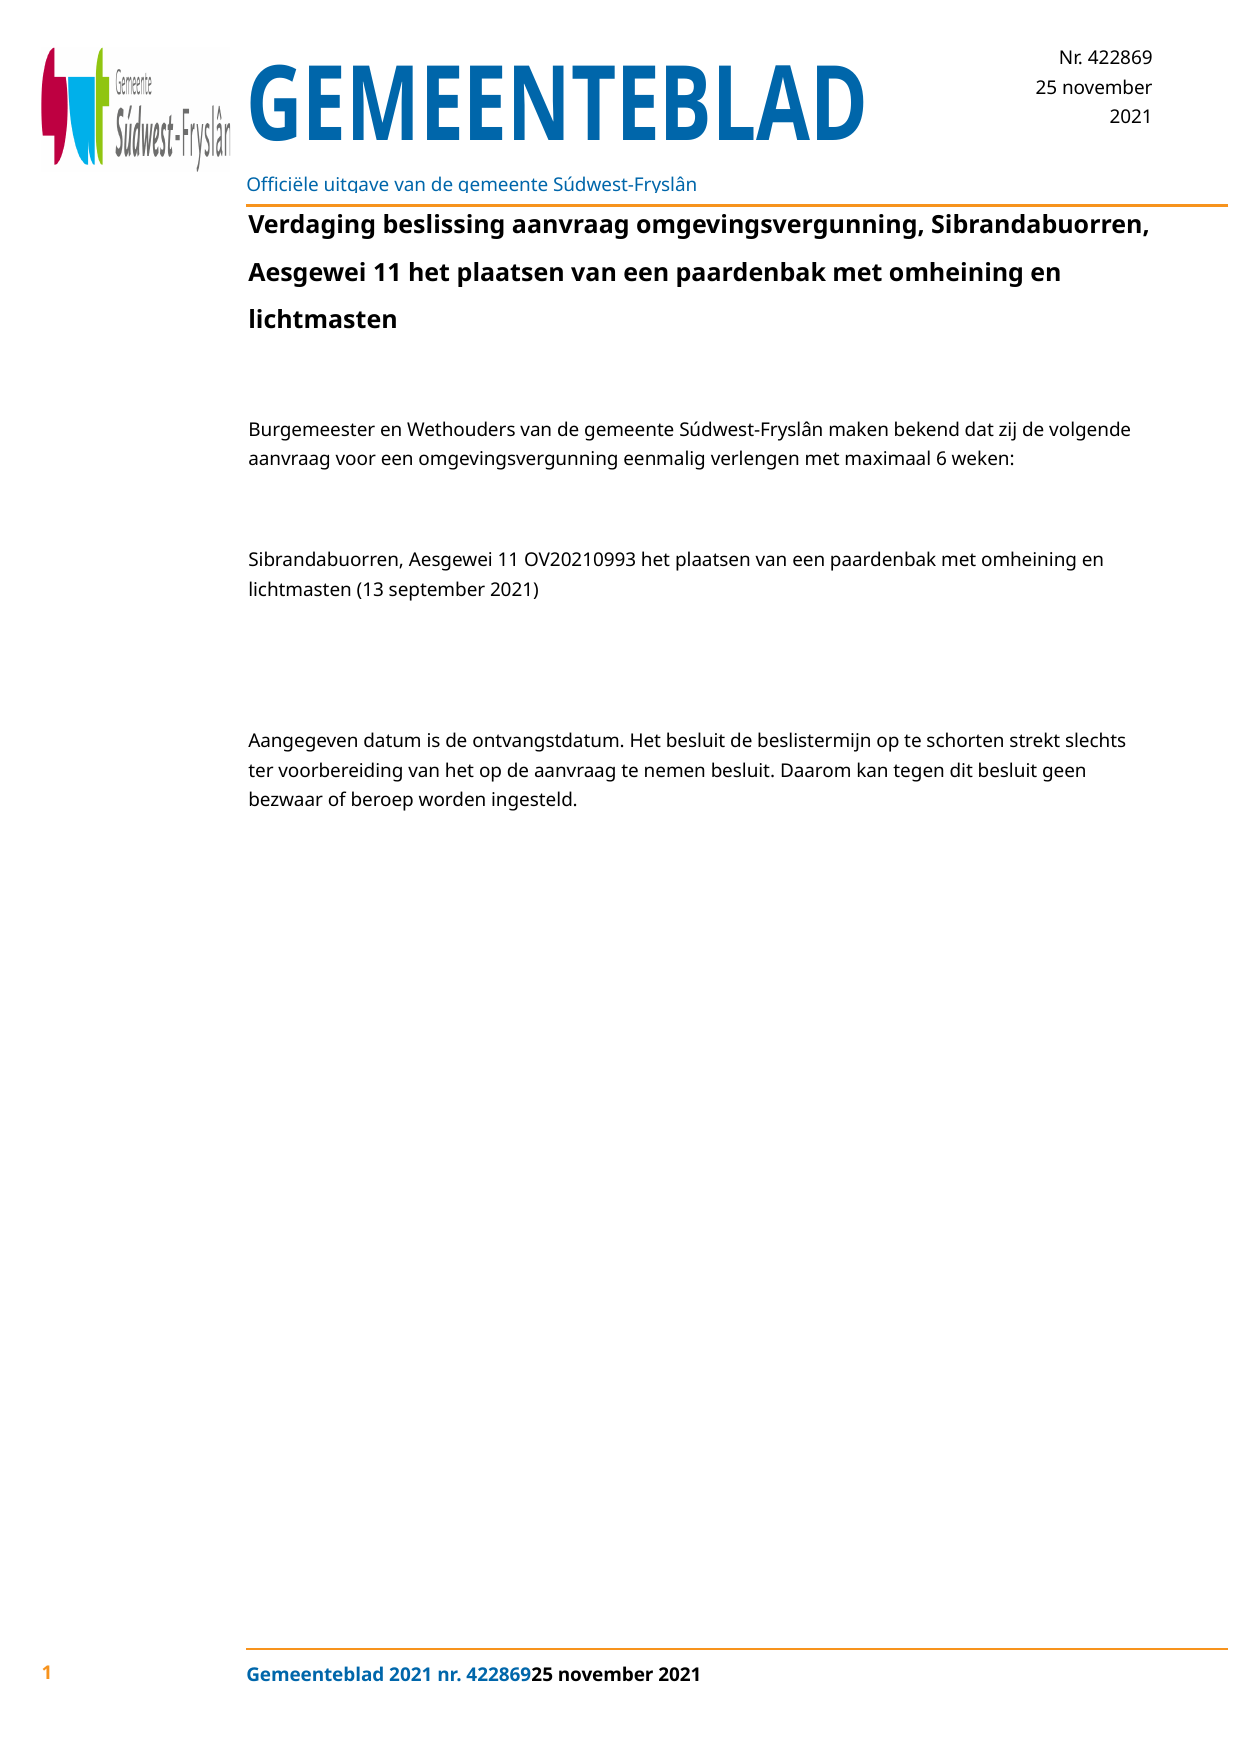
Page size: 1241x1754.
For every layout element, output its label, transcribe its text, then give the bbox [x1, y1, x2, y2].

text Aangegeven datum is de ontvangstdatum. Het besluit de beslistermijn op te schorten strekt slechts ter voorbereiding van het op de aanvraag te nemen besluit. Daarom kan tegen dit besluit geen bezwaar of beroep worden ingesteld. [248, 727, 1152, 812]
text Burgemeester en Wethouders van de gemeente Súdwest-Fryslân maken bekend dat zij de volgende aanvraag voor een omgevingsvergunning eenmalig verlengen met maximaal 6 weken: [248, 416, 1152, 471]
text Verdaging beslissing aanvraag omgevingsvergunning, Sibrandabuorren, Aesgewei 11 het plaatsen van een paardenbak met omheining en lichtmasten [248, 207, 1152, 336]
text Sibrandabuorren, Aesgewei 11 OV20210993 het plaatsen van een paardenbak met omheining en lichtmasten (13 september 2021) [248, 546, 1152, 602]
picture [41, 47, 231, 172]
